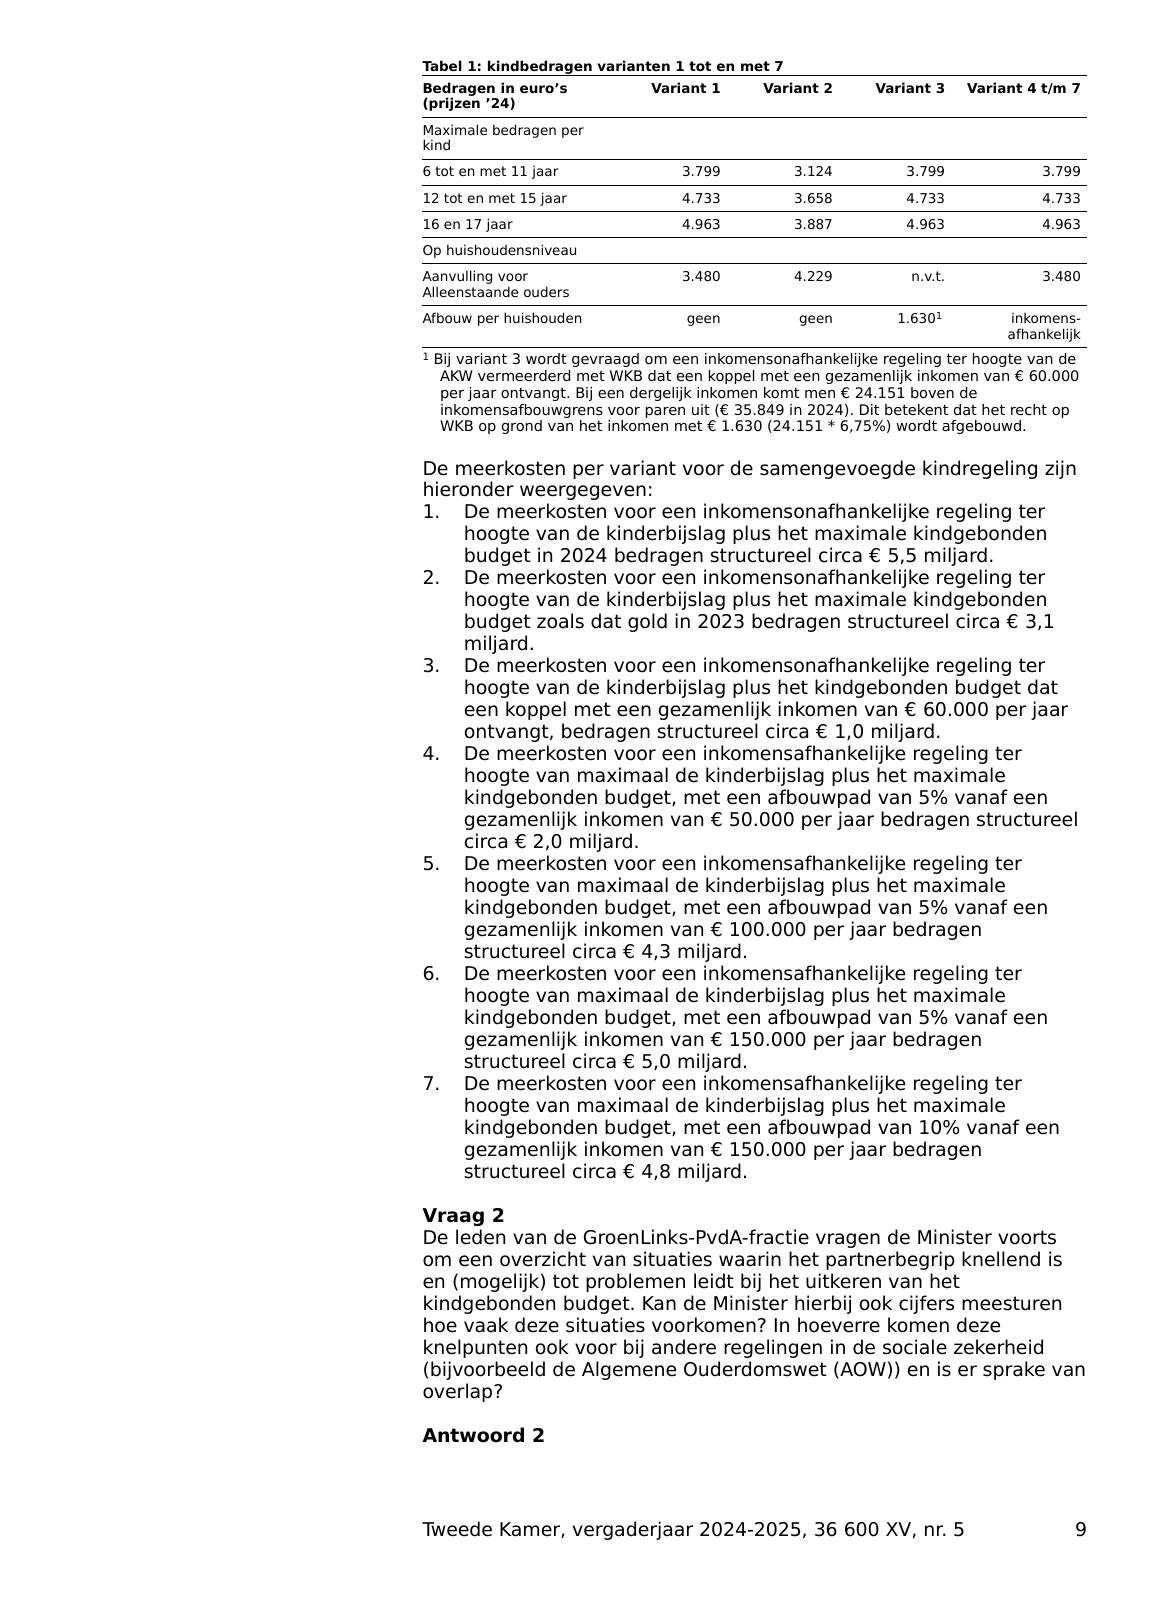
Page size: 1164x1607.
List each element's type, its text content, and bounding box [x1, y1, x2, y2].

table_cell Variant 4 t/m 7 [951, 76, 1087, 117]
table_cell 3.658 [726, 186, 838, 211]
text Vraag 2 [422, 1205, 1087, 1227]
table_cell [614, 118, 726, 158]
table_cell 3.799 [951, 160, 1087, 185]
table_cell 4.733 [951, 186, 1087, 211]
table_cell 3.480 [951, 264, 1087, 305]
table_cell inkomens- afhankelijk [951, 306, 1087, 347]
text 7. De meerkosten voor een inkomensafhankelijke regeling ter hoogte van maximaal de kinderbijslag plus het maximale kindgebonden budget, met een afbouwpad van 10% vanaf een gezamenlijk inkomen van € 150.000 per jaar bedragen structureel circa € 4,8 miljard. [422, 1073, 1087, 1183]
text 6. De meerkosten voor een inkomensafhankelijke regeling ter hoogte van maximaal de kinderbijslag plus het maximale kindgebonden budget, met een afbouwpad van 5% vanaf een gezamenlijk inkomen van € 150.000 per jaar bedragen structureel circa € 5,0 miljard. [422, 963, 1087, 1073]
table_cell Maximale bedragen per kind [422, 118, 614, 158]
table_cell 4.733 [839, 186, 951, 211]
table_cell [951, 238, 1087, 263]
table_cell Bedragen in euro’s (prijzen ’24) [422, 76, 614, 117]
table_cell [726, 118, 838, 158]
table_cell 3.799 [614, 160, 726, 185]
table_cell 16 en 17 jaar [422, 212, 614, 237]
text 4. De meerkosten voor een inkomensafhankelijke regeling ter hoogte van maximaal de kinderbijslag plus het maximale kindgebonden budget, met een afbouwpad van 5% vanaf een gezamenlijk inkomen van € 50.000 per jaar bedragen structureel circa € 2,0 miljard. [422, 743, 1087, 853]
table_cell 4.963 [839, 212, 951, 237]
table_cell geen [726, 306, 838, 347]
text 1. De meerkosten voor een inkomensonafhankelijke regeling ter hoogte van de kinderbijslag plus het maximale kindgebonden budget in 2024 bedragen structureel circa € 5,5 miljard. [422, 501, 1087, 567]
table_cell 3.887 [726, 212, 838, 237]
table_cell 3.124 [726, 160, 838, 185]
table_cell Afbouw per huishouden [422, 306, 614, 347]
table_cell Op huishoudensniveau [422, 238, 614, 263]
text 3. De meerkosten voor een inkomensonafhankelijke regeling ter hoogte van de kinderbijslag plus het kindgebonden budget dat een koppel met een gezamenlijk inkomen van € 60.000 per jaar ontvangt, bedragen structureel circa € 1,0 miljard. [422, 655, 1087, 743]
table_cell Variant 3 [839, 76, 951, 117]
table_cell [951, 118, 1087, 158]
table_cell [726, 238, 838, 263]
text De leden van de GroenLinks-PvdA-fractie vragen de Minister voorts om een overzicht van situaties waarin het partnerbegrip knellend is en (mogelijk) tot problemen leidt bij het uitkeren van het kindgebonden budget. Kan de Minister hierbij ook cijfers meesturen hoe vaak deze situaties voorkomen? In hoeverre komen deze knelpunten ook voor bij andere regelingen in de sociale zekerheid (bijvoorbeeld de Algemene Ouderdomswet (AOW)) en is er sprake van overlap? [422, 1227, 1087, 1403]
table_cell 4.733 [614, 186, 726, 211]
table_cell 6 tot en met 11 jaar [422, 160, 614, 185]
table_cell [839, 118, 951, 158]
table_cell Variant 2 [726, 76, 838, 117]
table_cell 1 Bij variant 3 wordt gevraagd om een inkomensonafhankelijke regeling ter hoogte van de AKW vermeerderd met WKB dat een koppel met een gezamenlijk inkomen van € 60.000 per jaar ontvangt. Bij een dergelijk inkomen komt men € 24.151 boven de inkomensafbouwgrens voor paren uit (€ 35.849 in 2024). Dit betekent dat het recht op WKB op grond van het inkomen met € 1.630 (24.151 * 6,75%) wordt afgebouwd. [422, 348, 1087, 435]
table_cell [614, 238, 726, 263]
text 5. De meerkosten voor een inkomensafhankelijke regeling ter hoogte van maximaal de kinderbijslag plus het maximale kindgebonden budget, met een afbouwpad van 5% vanaf een gezamenlijk inkomen van € 100.000 per jaar bedragen structureel circa € 4,3 miljard. [422, 853, 1087, 963]
table_cell 3.799 [839, 160, 951, 185]
text De meerkosten per variant voor de samengevoegde kindregeling zijn hieronder weergegeven: [422, 457, 1087, 501]
table_cell 1.6301 [839, 306, 951, 347]
table_cell 12 tot en met 15 jaar [422, 186, 614, 211]
table_header Tabel 1: kindbedragen varianten 1 tot en met 7 [422, 59, 1087, 75]
table_cell 4.963 [951, 212, 1087, 237]
table_cell Variant 1 [614, 76, 726, 117]
table_cell 4.229 [726, 264, 838, 305]
table_cell Aanvulling voor Alleenstaande ouders [422, 264, 614, 305]
table_cell n.v.t. [839, 264, 951, 305]
table_cell 3.480 [614, 264, 726, 305]
table_cell geen [614, 306, 726, 347]
table_cell 4.963 [614, 212, 726, 237]
table_cell [839, 238, 951, 263]
text Antwoord 2 [422, 1425, 1087, 1447]
text 2. De meerkosten voor een inkomensonafhankelijke regeling ter hoogte van de kinderbijslag plus het maximale kindgebonden budget zoals dat gold in 2023 bedragen structureel circa € 3,1 miljard. [422, 567, 1087, 655]
